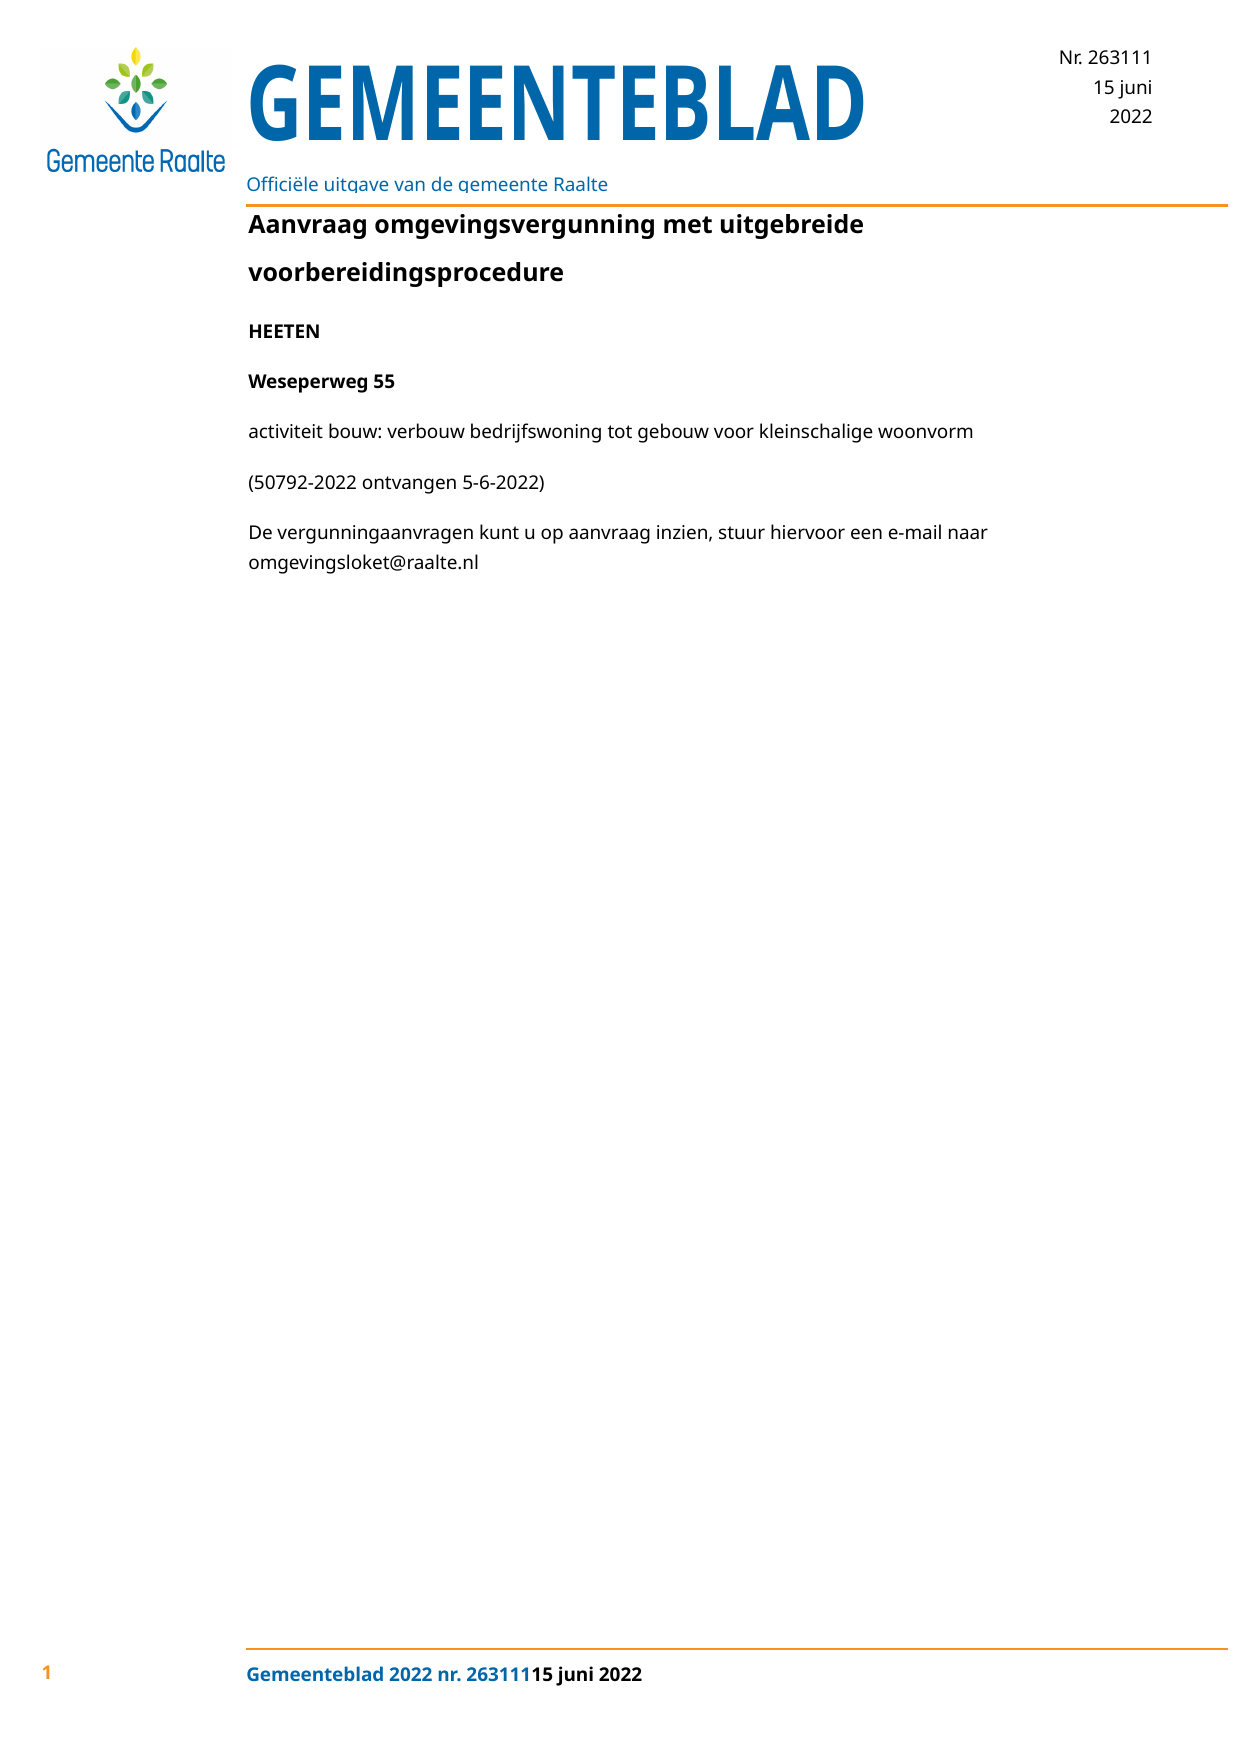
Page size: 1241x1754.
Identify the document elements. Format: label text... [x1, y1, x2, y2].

text activiteit bouw: verbouw bedrijfswoning tot gebouw voor kleinschalige woonvorm [248, 419, 1152, 444]
text HEETEN [248, 318, 1152, 344]
text (50792-2022 ontvangen 5-6-2022) [248, 469, 1152, 495]
text De vergunningaanvragen kunt u op aanvraag inzien, stuur hiervoor een e-mail naar omgevingsloket@raalte.nl [248, 519, 1152, 575]
text Weseperweg 55 [248, 368, 1152, 394]
text Aanvraag omgevingsvergunning met uitgebreide voorbereidingsprocedure [248, 207, 1152, 288]
picture [41, 47, 231, 172]
